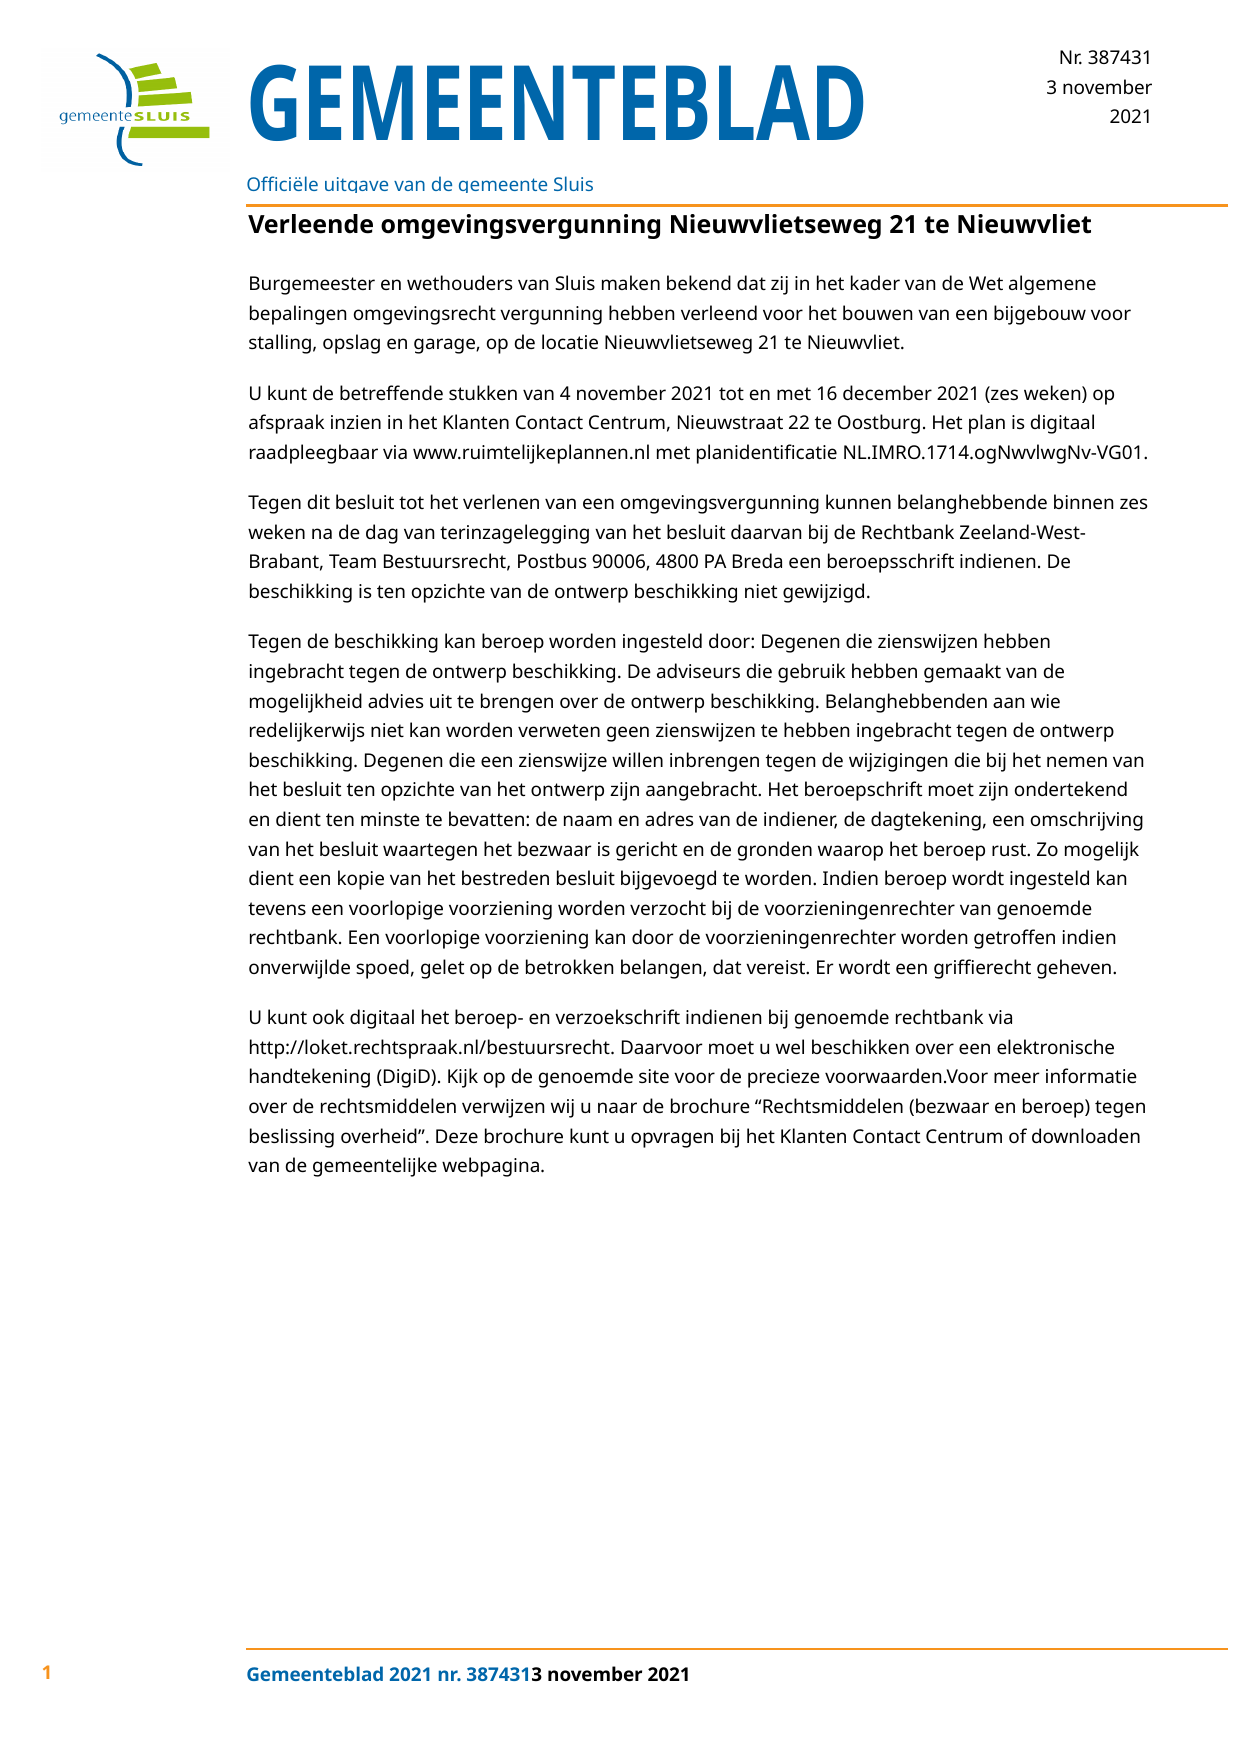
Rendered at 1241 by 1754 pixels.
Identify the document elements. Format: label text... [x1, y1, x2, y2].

text Tegen dit besluit tot het verlenen van een omgevingsvergunning kunnen belanghebbende binnen zes weken na de dag van terinzagelegging van het besluit daarvan bij de Rechtbank Zeeland-West-Brabant, Team Bestuursrecht, Postbus 90006, 4800 PA Breda een beroepsschrift indienen. De beschikking is ten opzichte van de ontwerp beschikking niet gewijzigd. [248, 489, 1152, 604]
text Tegen de beschikking kan beroep worden ingesteld door: Degenen die zienswijzen hebben ingebracht tegen de ontwerp beschikking. De adviseurs die gebruik hebben gemaakt van de mogelijkheid advies uit te brengen over de ontwerp beschikking. Belanghebbenden aan wie redelijkerwijs niet kan worden verweten geen zienswijzen te hebben ingebracht tegen de ontwerp beschikking. Degenen die een zienswijze willen inbrengen tegen de wijzigingen die bij het nemen van het besluit ten opzichte van het ontwerp zijn aangebracht. Het beroepschrift moet zijn ondertekend en dient ten minste te bevatten: de naam en adres van de indiener, de dagtekening, een omschrijving van het besluit waartegen het bezwaar is gericht en de gronden waarop het beroep rust. Zo mogelijk dient een kopie van het bestreden besluit bijgevoegd te worden. Indien beroep wordt ingesteld kan tevens een voorlopige voorziening worden verzocht bij de voorzieningenrechter van genoemde rechtbank. Een voorlopige voorziening kan door de voorzieningenrechter worden getroffen indien onverwijlde spoed, gelet op de betrokken belangen, dat vereist. Er wordt een griffierecht geheven. [248, 629, 1152, 980]
text Verleende omgevingsvergunning Nieuwvlietseweg 21 te Nieuwvliet [248, 207, 1152, 241]
picture [41, 47, 231, 172]
text U kunt ook digitaal het beroep- en verzoekschrift indienen bij genoemde rechtbank via http://loket.rechtspraak.nl/bestuursrecht. Daarvoor moet u wel beschikken over een elektronische handtekening (DigiD). Kijk op de genoemde site voor de precieze voorwaarden.Voor meer informatie over de rechtsmiddelen verwijzen wij u naar de brochure “Rechtsmiddelen (bezwaar en beroep) tegen beslissing overheid”. Deze brochure kunt u opvragen bij het Klanten Contact Centrum of downloaden van de gemeentelijke webpagina. [248, 1004, 1152, 1178]
text Burgemeester en wethouders van Sluis maken bekend dat zij in het kader van de Wet algemene bepalingen omgevingsrecht vergunning hebben verleend voor het bouwen van een bijgebouw voor stalling, opslag en garage, op de locatie Nieuwvlietseweg 21 te Nieuwvliet. [248, 270, 1152, 355]
text U kunt de betreffende stukken van 4 november 2021 tot en met 16 december 2021 (zes weken) op afspraak inzien in het Klanten Contact Centrum, Nieuwstraat 22 te Oostburg. Het plan is digitaal raadpleegbaar via www.ruimtelijkeplannen.nl met planidentificatie NL.IMRO.1714.ogNwvlwgNv-VG01. [248, 380, 1152, 465]
